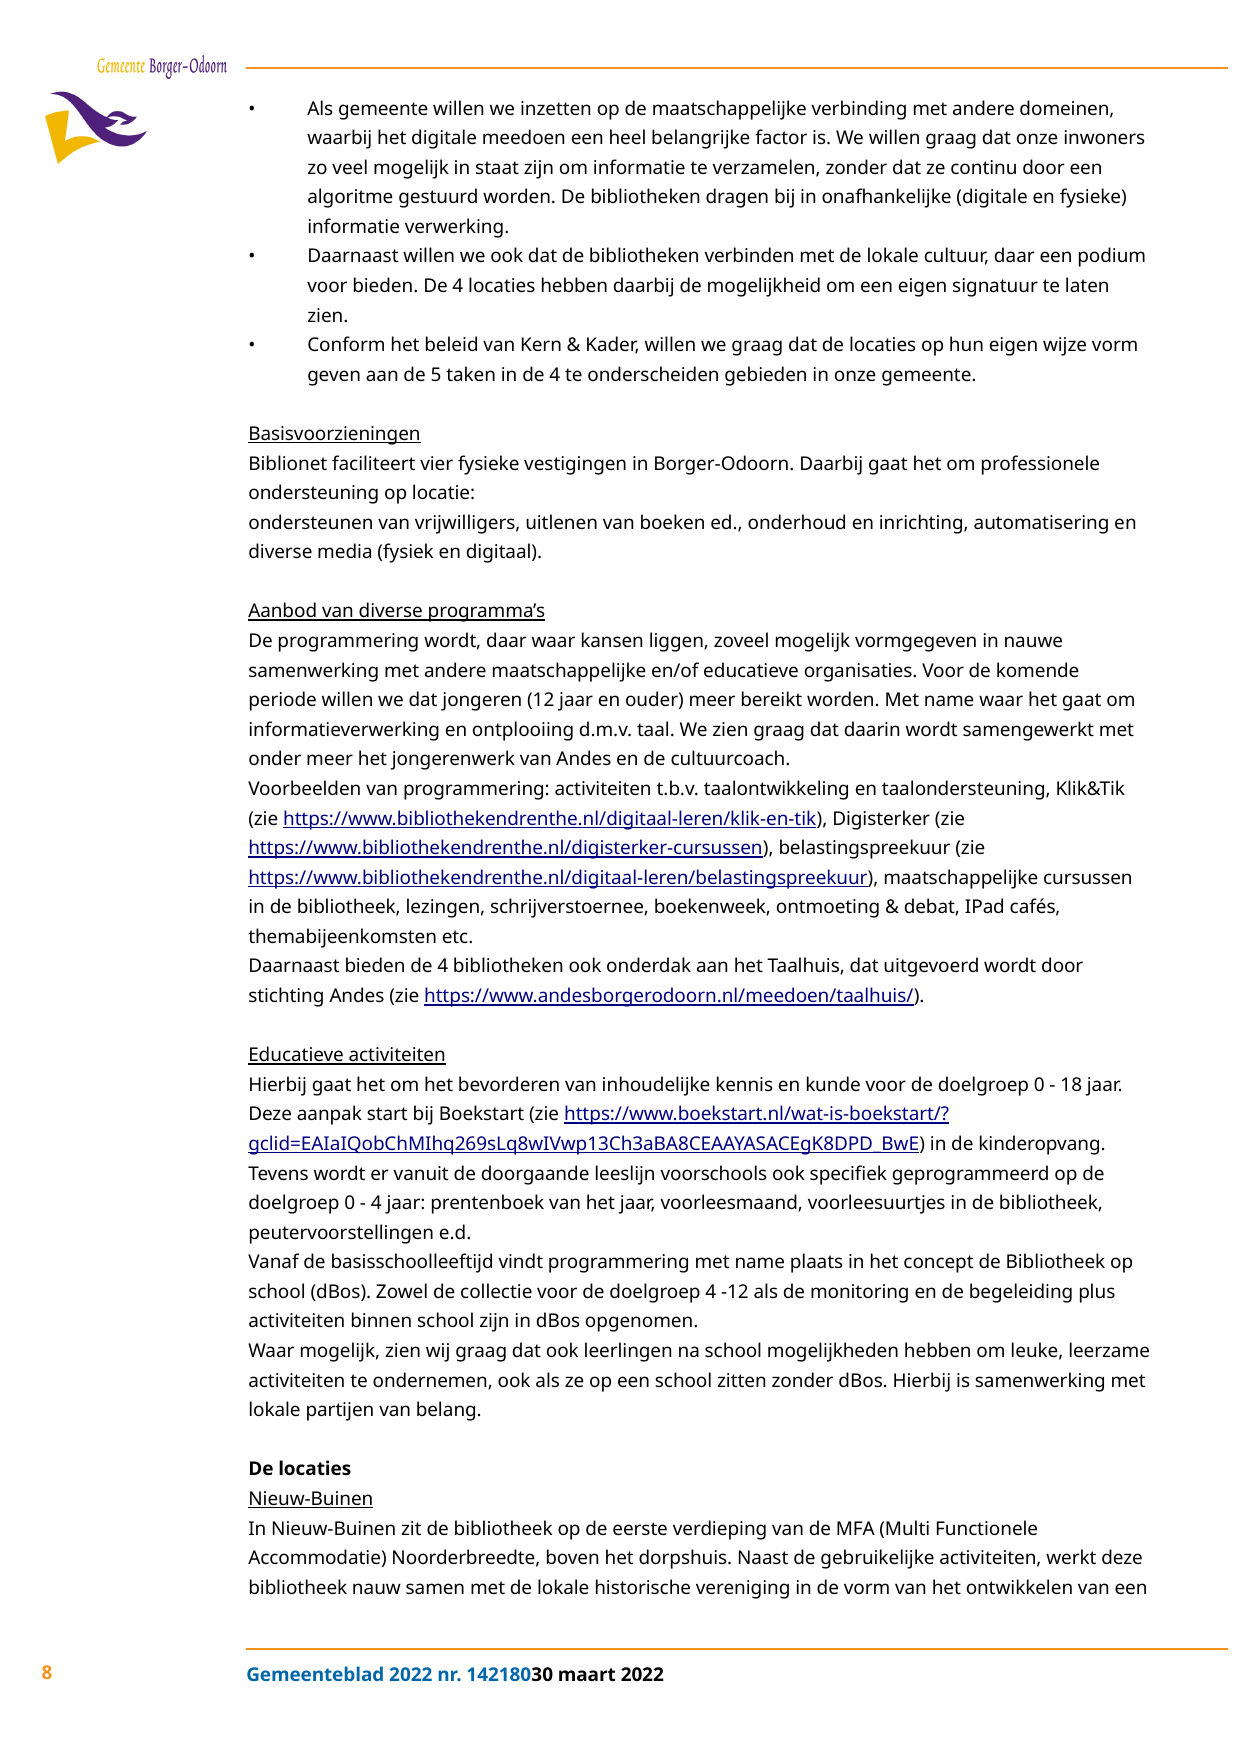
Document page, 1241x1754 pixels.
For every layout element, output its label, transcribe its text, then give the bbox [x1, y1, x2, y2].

text De programmering wordt, daar waar kansen liggen, zoveel mogelijk vormgegeven in nauwe samenwerking met andere maatschappelijke en/of educatieve organisaties. Voor de komende periode willen we dat jongeren (12 jaar en ouder) meer bereikt worden. Met name waar het gaat om informatieverwerking en ontplooiing d.m.v. taal. We zien graag dat daarin wordt samengewerkt met onder meer het jongerenwerk van Andes en de cultuurcoach. [248, 627, 1152, 771]
list Als gemeente willen we inzetten op de maatschappelijke verbinding met andere domeinen, waarbij het digitale meedoen een heel belangrijke factor is. We willen graag dat onze inwoners zo veel mogelijk in staat zijn om informatie te verzamelen, zonder dat ze continu door een algoritme gestuurd worden. De bibliotheken dragen bij in onafhankelijke (digitale en fysieke) informatie verwerking. [248, 95, 1152, 239]
text De locaties [248, 1456, 1152, 1481]
list Conform het beleid van Kern & Kader, willen we graag dat de locaties op hun eigen wijze vorm geven aan de 5 taken in de 4 te onderscheiden gebieden in onze gemeente. [248, 331, 1152, 387]
list Daarnaast willen we ook dat de bibliotheken verbinden met de lokale cultuur, daar een podium voor bieden. De 4 locaties hebben daarbij de mogelijkheid om een eigen signatuur te laten zien. [248, 243, 1152, 328]
text Aanbod van diverse programma’s [248, 598, 1152, 623]
text Nieuw-Buinen [248, 1485, 1152, 1511]
text Waar mogelijk, zien wij graag dat ook leerlingen na school mogelijkheden hebben om leuke, leerzame activiteiten te ondernemen, ook als ze op een school zitten zonder dBos. Hierbij is samenwerking met lokale partijen van belang. [248, 1337, 1152, 1422]
text Biblionet faciliteert vier fysieke vestigingen in Borger-Odoorn. Daarbij gaat het om professionele ondersteuning op locatie: [248, 450, 1152, 505]
text Hierbij gaat het om het bevorderen van inhoudelijke kennis en kunde voor de doelgroep 0 - 18 jaar. Deze aanpak start bij Boekstart (zie https://www.boekstart.nl/wat-is-boekstart/?gclid=EAIaIQobChMIhq269sLq8wIVwp13Ch3aBA8CEAAYASACEgK8DPD_BwE) in de kinderopvang. Tevens wordt er vanuit de doorgaande leeslijn voorschools ook specifiek geprogrammeerd op de doelgroep 0 - 4 jaar: prentenboek van het jaar, voorleesmaand, voorleesuurtjes in de bibliotheek, peutervoorstellingen e.d. [248, 1071, 1152, 1245]
text Voorbeelden van programmering: activiteiten t.b.v. taalontwikkeling en taalondersteuning, Klik&Tik (zie https://www.bibliothekendrenthe.nl/digitaal-leren/klik-en-tik), Digisterker (zie https://www.bibliothekendrenthe.nl/digisterker-cursussen), belastingspreekuur (zie https://www.bibliothekendrenthe.nl/digitaal-leren/belastingspreekuur), maatschappelijke cursussen in de bibliotheek, lezingen, schrijverstoernee, boekenweek, ontmoeting & debat, IPad cafés, themabijeenkomsten etc. [248, 775, 1152, 949]
text Basisvoorzieningen [248, 420, 1152, 446]
text Vanaf de basisschoolleeftijd vindt programmering met name plaats in het concept de Bibliotheek op school (dBos). Zowel de collectie voor de doelgroep 4 -12 als de monitoring en de begeleiding plus activiteiten binnen school zijn in dBos opgenomen. [248, 1248, 1152, 1333]
text Daarnaast bieden de 4 bibliotheken ook onderdak aan het Taalhuis, dat uitgevoerd wordt door stichting Andes (zie https://www.andesborgerodoorn.nl/meedoen/taalhuis/). [248, 953, 1152, 1008]
text Educatieve activiteiten [248, 1041, 1152, 1067]
text In Nieuw-Buinen zit de bibliotheek op de eerste verdieping van de MFA (Multi Functionele Accommodatie) Noorderbreedte, boven het dorpshuis. Naast de gebruikelijke activiteiten, werkt deze bibliotheek nauw samen met de lokale historische vereniging in de vorm van het ontwikkelen van een [248, 1515, 1152, 1600]
text ondersteunen van vrijwilligers, uitlenen van boeken ed., onderhoud en inrichting, automatisering en diverse media (fysiek en digitaal). [248, 509, 1152, 564]
picture [41, 47, 231, 172]
